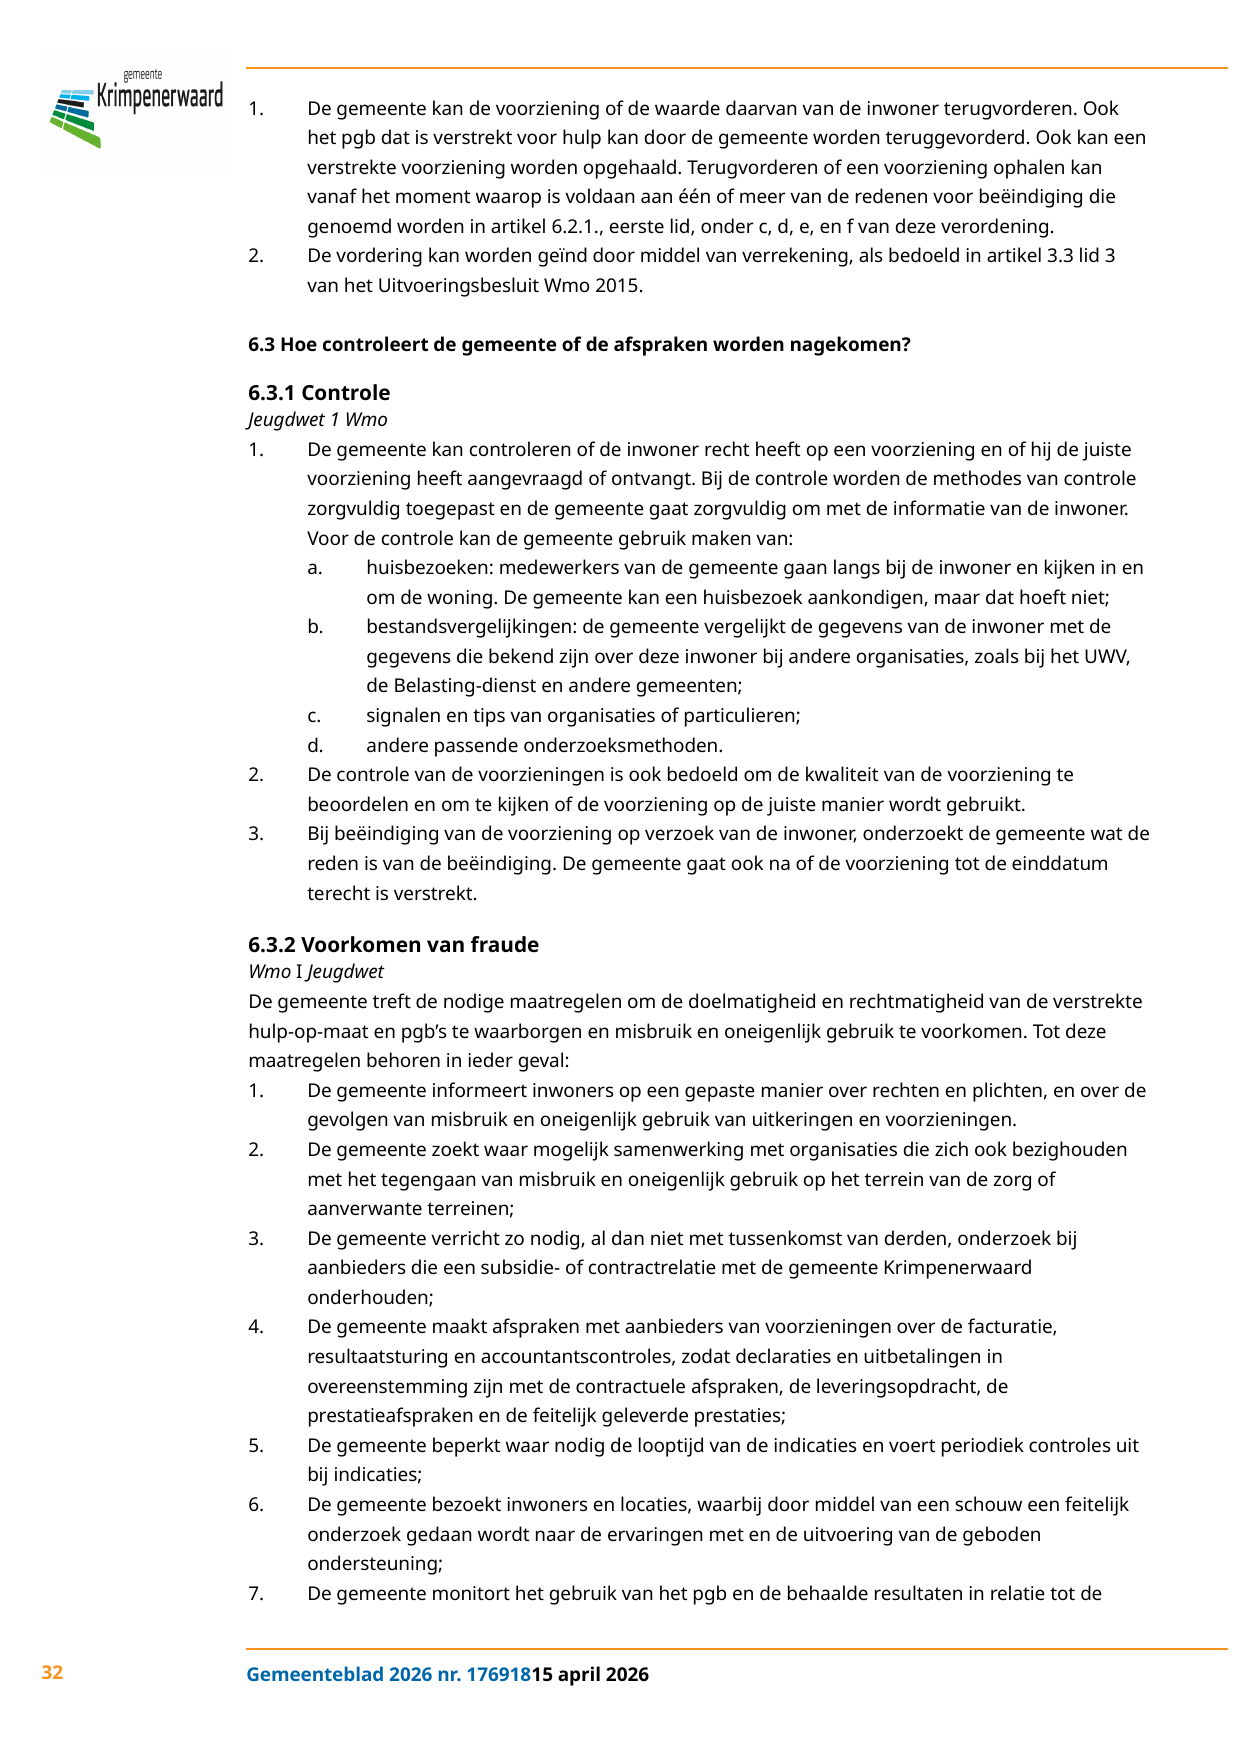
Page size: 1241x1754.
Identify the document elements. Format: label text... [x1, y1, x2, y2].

list De gemeente beperkt waar nodig de looptijd van de indicaties en voert periodiek controles uit bij indicaties; [248, 1432, 1152, 1487]
list andere passende onderzoeksmethoden. [307, 732, 1152, 758]
list De gemeente verricht zo nodig, al dan niet met tussenkomst van derden, onderzoek bij aanbieders die een subsidie- of contractrelatie met de gemeente Krimpenerwaard onderhouden; [248, 1225, 1152, 1310]
text Jeugdwet 1 Wmo [248, 406, 1152, 432]
list De controle van de voorzieningen is ook bedoeld om de kwaliteit van de voorziening te beoordelen en om te kijken of de voorziening op de juiste manier wordt gebruikt. [248, 761, 1152, 817]
list De gemeente maakt afspraken met aanbieders van voorzieningen over de facturatie, resultaatsturing en accountantscontroles, zodat declaraties en uitbetalingen in overeenstemming zijn met de contractuele afspraken, de leveringsopdracht, de prestatieafspraken en de feitelijk geleverde prestaties; [248, 1314, 1152, 1428]
list De gemeente kan de voorziening of de waarde daarvan van de inwoner terugvorderen. Ook het pgb dat is verstrekt voor hulp kan door de gemeente worden teruggevorderd. Ook kan een verstrekte voorziening worden opgehaald. Terugvorderen of een voorziening ophalen kan vanaf het moment waarop is voldaan aan één of meer van de redenen voor beëindiging die genoemd worden in artikel 6.2.1., eerste lid, onder c, d, e, en f van deze verordening. [248, 95, 1152, 239]
list signalen en tips van organisaties of particulieren; [307, 702, 1152, 728]
list De gemeente informeert inwoners op een gepaste manier over rechten en plichten, en over de gevolgen van misbruik en oneigenlijk gebruik van uitkeringen en voorzieningen. [248, 1077, 1152, 1132]
list De gemeente zoekt waar mogelijk samenwerking met organisaties die zich ook bezighouden met het tegengaan van misbruik en oneigenlijk gebruik op het terrein van de zorg of aanverwante terreinen; [248, 1136, 1152, 1221]
list bestandsvergelijkingen: de gemeente vergelijkt de gegevens van de inwoner met de gegevens die bekend zijn over deze inwoner bij andere organisaties, zoals bij het UWV, de Belasting-dienst en andere gemeenten; [307, 613, 1152, 698]
text 6.3.2 Voorkomen van fraude [248, 930, 1152, 959]
list Bij beëindiging van de voorziening op verzoek van de inwoner, onderzoekt de gemeente wat de reden is van de beëindiging. De gemeente gaat ook na of de voorziening tot de einddatum terecht is verstrekt. [248, 821, 1152, 906]
list De vordering kan worden geïnd door middel van verrekening, als bedoeld in artikel 3.3 lid 3 van het Uitvoeringsbesluit Wmo 2015. [248, 243, 1152, 298]
text 6.3 Hoe controleert de gemeente of de afspraken worden nagekomen? [248, 331, 1152, 357]
picture [41, 47, 231, 172]
text Wmo I Jeugdwet [248, 959, 1152, 984]
list De gemeente bezoekt inwoners en locaties, waarbij door middel van een schouw een feitelijk onderzoek gedaan wordt naar de ervaringen met en de uitvoering van de geboden ondersteuning; [248, 1491, 1152, 1576]
list huisbezoeken: medewerkers van de gemeente gaan langs bij de inwoner en kijken in en om de woning. De gemeente kan een huisbezoek aankondigen, maar dat hoeft niet; [307, 554, 1152, 610]
list De gemeente kan controleren of de inwoner recht heeft op een voorziening en of hij de juiste voorziening heeft aangevraagd of ontvangt. Bij de controle worden de methodes van controle zorgvuldig toegepast en de gemeente gaat zorgvuldig om met de informatie van de inwoner. Voor de controle kan de gemeente gebruik maken van: [248, 436, 1152, 551]
text De gemeente treft de nodige maatregelen om de doelmatigheid en rechtmatigheid van de verstrekte hulp-op-maat en pgb’s te waarborgen en misbruik en oneigenlijk gebruik te voorkomen. Tot deze maatregelen behoren in ieder geval: [248, 988, 1152, 1073]
text 6.3.1 Controle [248, 378, 1152, 406]
list De gemeente monitort het gebruik van het pgb en de behaalde resultaten in relatie tot de [248, 1580, 1152, 1606]
